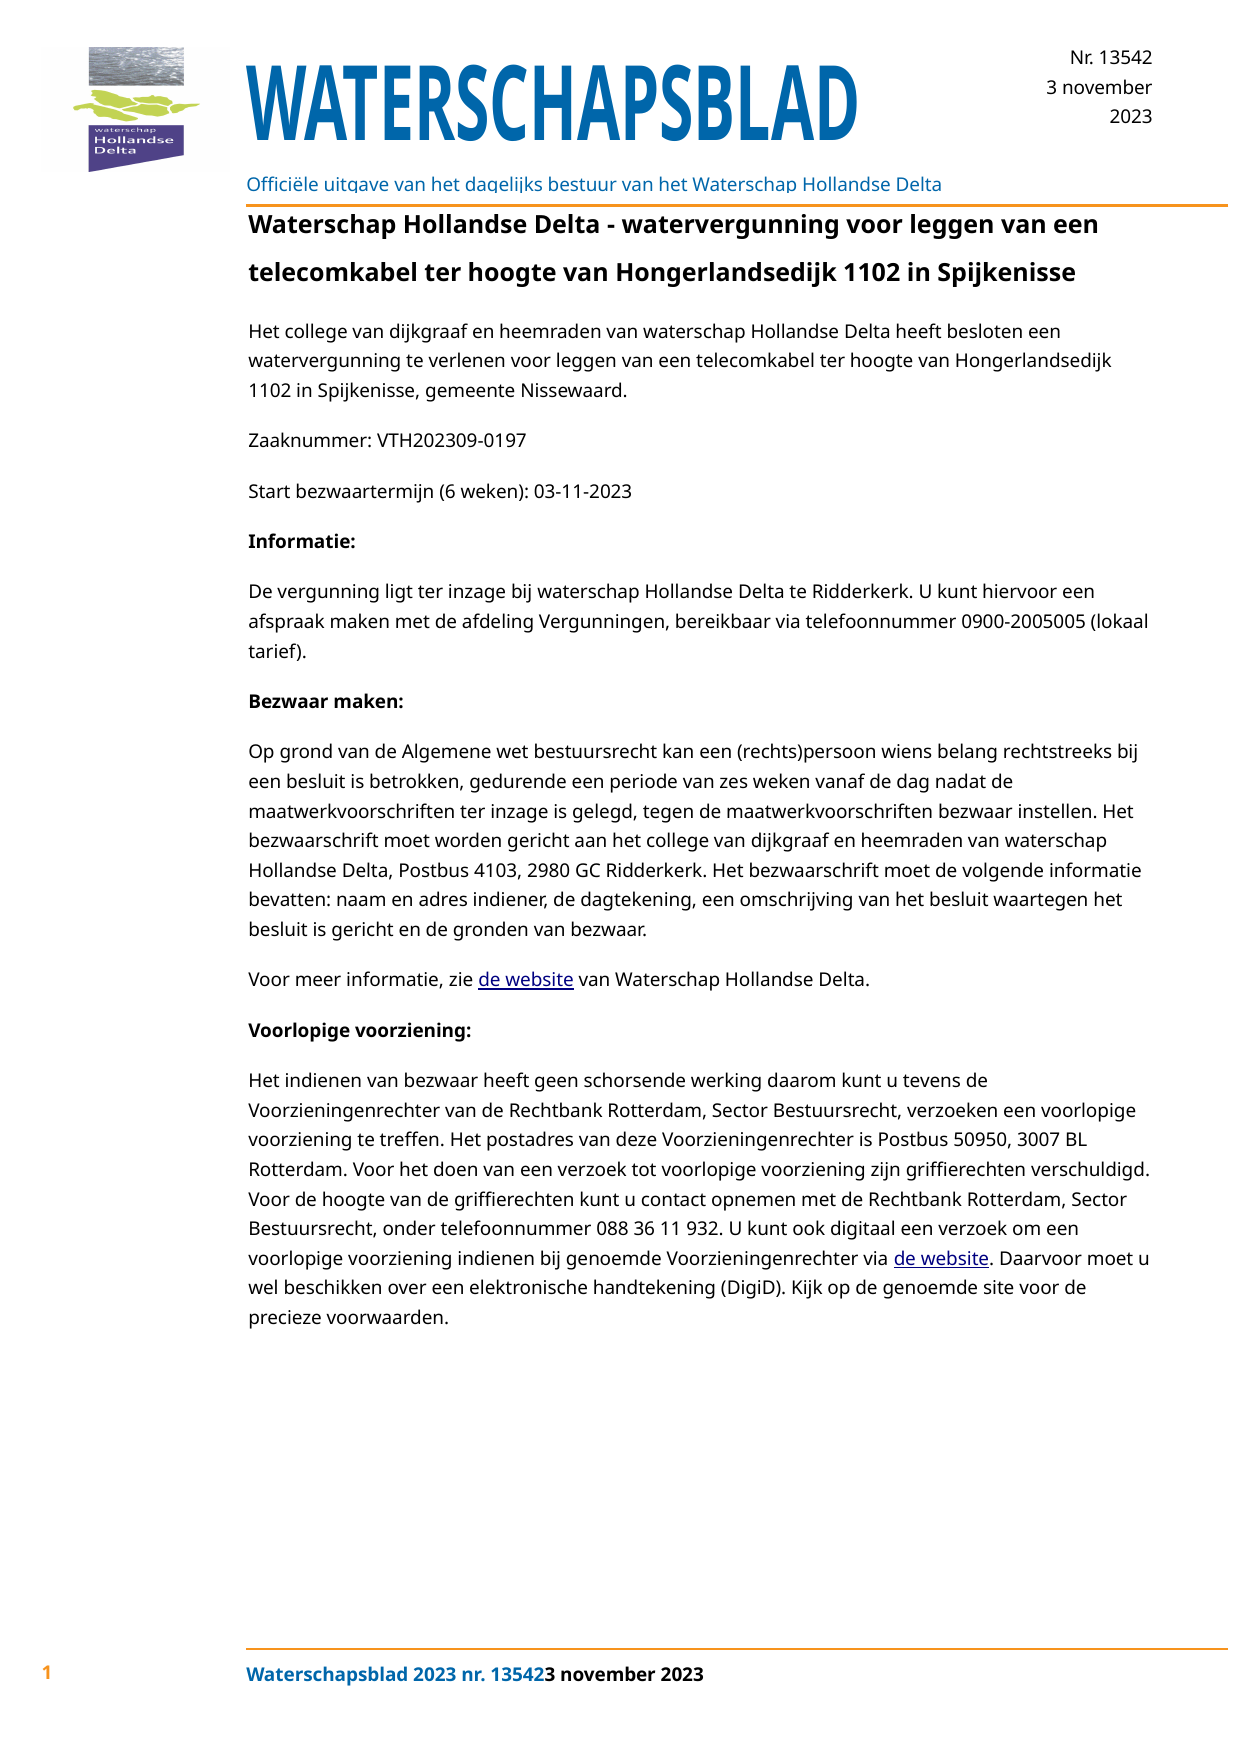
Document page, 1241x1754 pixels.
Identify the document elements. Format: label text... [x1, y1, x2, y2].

text Waterschap Hollandse Delta - watervergunning voor leggen van een telecomkabel ter hoogte van Hongerlandsedijk 1102 in Spijkenisse [248, 207, 1152, 288]
text Informatie: [248, 528, 1152, 554]
picture [41, 47, 231, 172]
text Bezwaar maken: [248, 688, 1152, 714]
text Voorlopige voorziening: [248, 1017, 1152, 1043]
text De vergunning ligt ter inzage bij waterschap Hollandse Delta te Ridderkerk. U kunt hiervoor een afspraak maken met de afdeling Vergunningen, bereikbaar via telefoonnummer 0900-2005005 (lokaal tarief). [248, 579, 1152, 664]
text Het indienen van bezwaar heeft geen schorsende werking daarom kunt u tevens de Voorzieningenrechter van de Rechtbank Rotterdam, Sector Bestuursrecht, verzoeken een voorlopige voorziening te treffen. Het postadres van deze Voorzieningenrechter is Postbus 50950, 3007 BL Rotterdam. Voor het doen van een verzoek tot voorlopige voorziening zijn griffierechten verschuldigd. Voor de hoogte van de griffierechten kunt u contact opnemen met de Rechtbank Rotterdam, Sector Bestuursrecht, onder telefoonnummer 088 36 11 932. U kunt ook digitaal een verzoek om een voorlopige voorziening indienen bij genoemde Voorzieningenrechter via de website. Daarvoor moet u wel beschikken over een elektronische handtekening (DigiD). Kijk op de genoemde site voor de precieze voorwaarden. [248, 1067, 1152, 1330]
text Het college van dijkgraaf en heemraden van waterschap Hollandse Delta heeft besloten een watervergunning te verlenen voor leggen van een telecomkabel ter hoogte van Hongerlandsedijk 1102 in Spijkenisse, gemeente Nissewaard. [248, 318, 1152, 403]
text Op grond van de Algemene wet bestuursrecht kan een (rechts)persoon wiens belang rechtstreeks bij een besluit is betrokken, gedurende een periode van zes weken vanaf de dag nadat de maatwerkvoorschriften ter inzage is gelegd, tegen de maatwerkvoorschriften bezwaar instellen. Het bezwaarschrift moet worden gericht aan het college van dijkgraaf en heemraden van waterschap Hollandse Delta, Postbus 4103, 2980 GC Ridderkerk. Het bezwaarschrift moet de volgende informatie bevatten: naam en adres indiener, de dagtekening, een omschrijving van het besluit waartegen het besluit is gericht en de gronden van bezwaar. [248, 739, 1152, 942]
text Voor meer informatie, zie de website van Waterschap Hollandse Delta. [248, 967, 1152, 992]
text Zaaknummer: VTH202309-0197 [248, 427, 1152, 453]
text Start bezwaartermijn (6 weken): 03-11-2023 [248, 478, 1152, 504]
